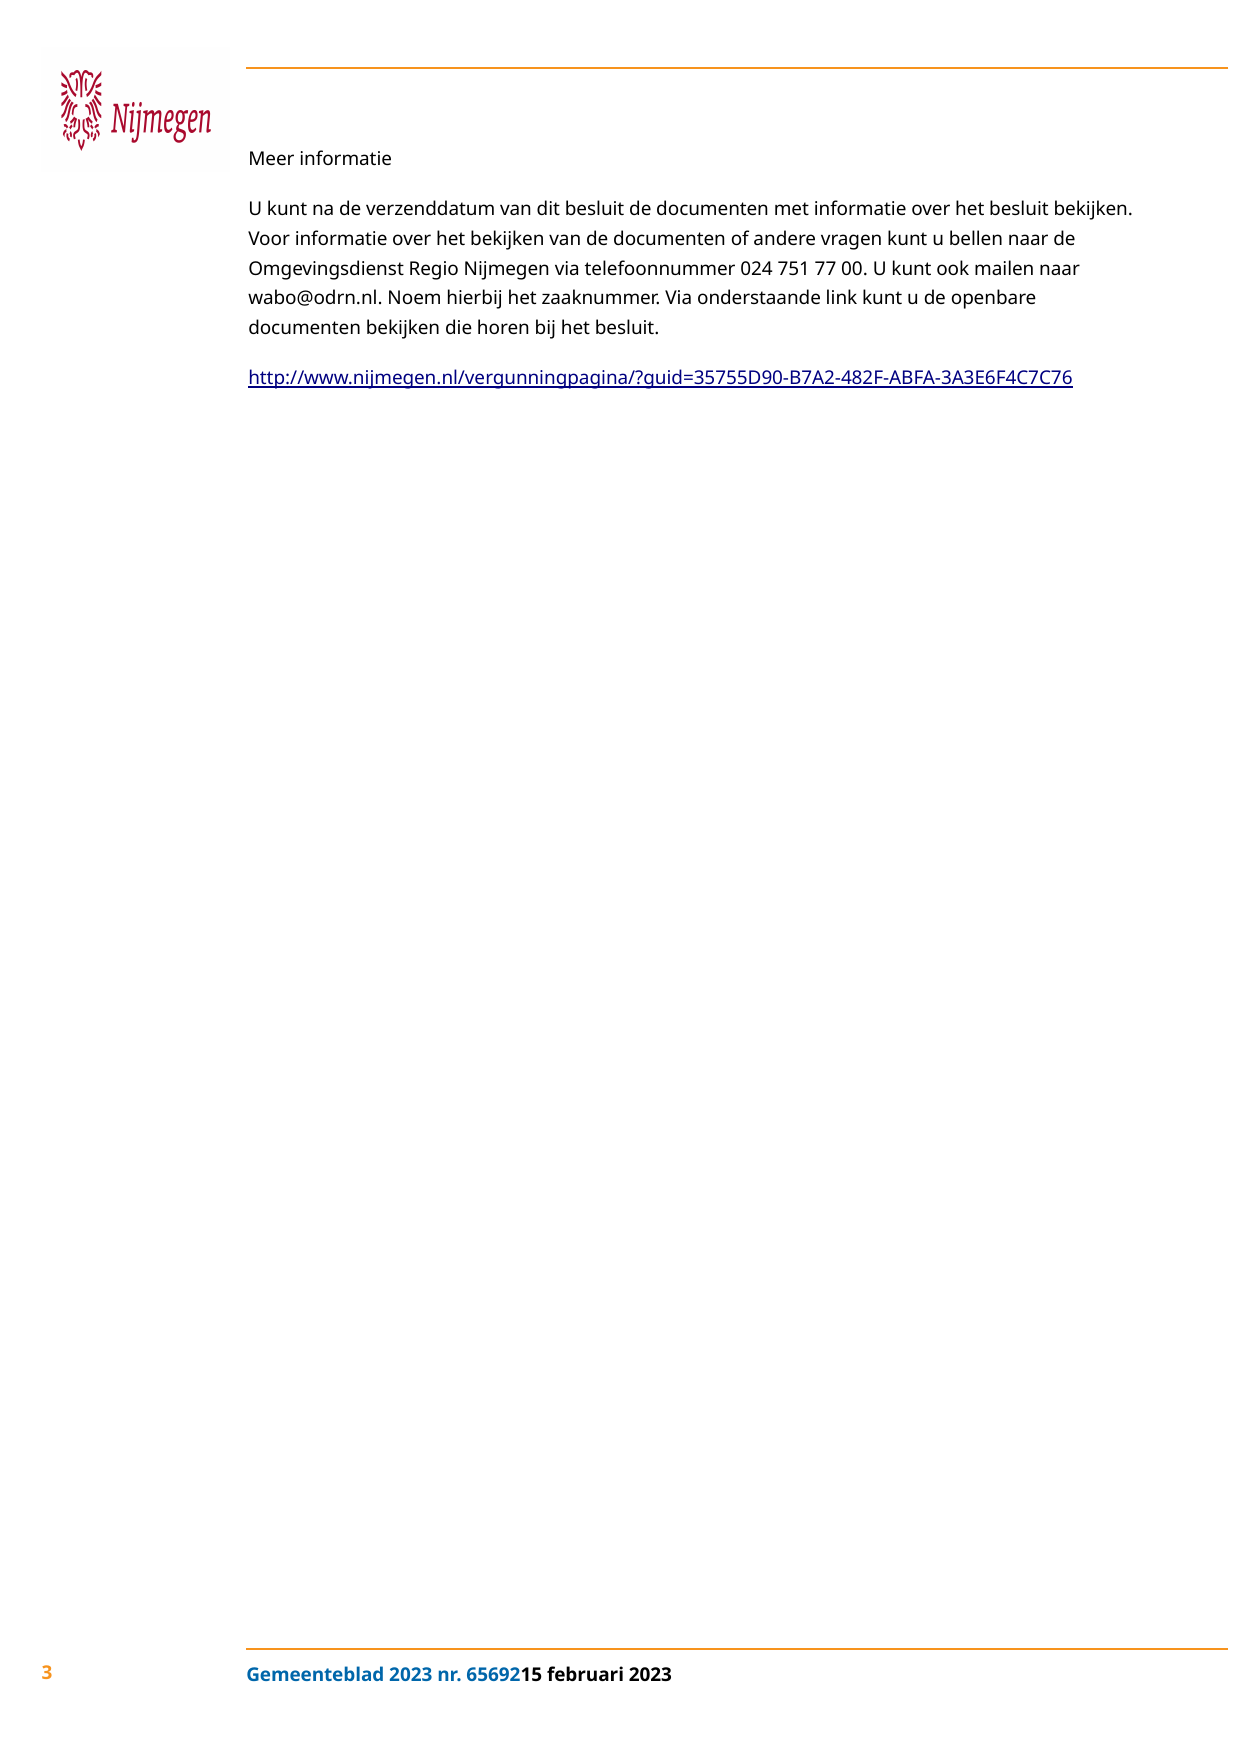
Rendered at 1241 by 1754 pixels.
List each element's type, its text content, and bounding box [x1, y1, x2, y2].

text U kunt na de verzenddatum van dit besluit de documenten met informatie over het besluit bekijken. Voor informatie over het bekijken van de documenten of andere vragen kunt u bellen naar de Omgevingsdienst Regio Nijmegen via telefoonnummer 024 751 77 00. U kunt ook mailen naar wabo@odrn.nl. Noem hierbij het zaaknummer. Via onderstaande link kunt u de openbare documenten bekijken die horen bij het besluit. [248, 196, 1152, 340]
picture [41, 47, 231, 172]
text Meer informatie [248, 145, 1152, 171]
text http://www.nijmegen.nl/vergunningpagina/?guid=35755D90-B7A2-482F-ABFA-3A3E6F4C7C76 [248, 364, 1152, 390]
